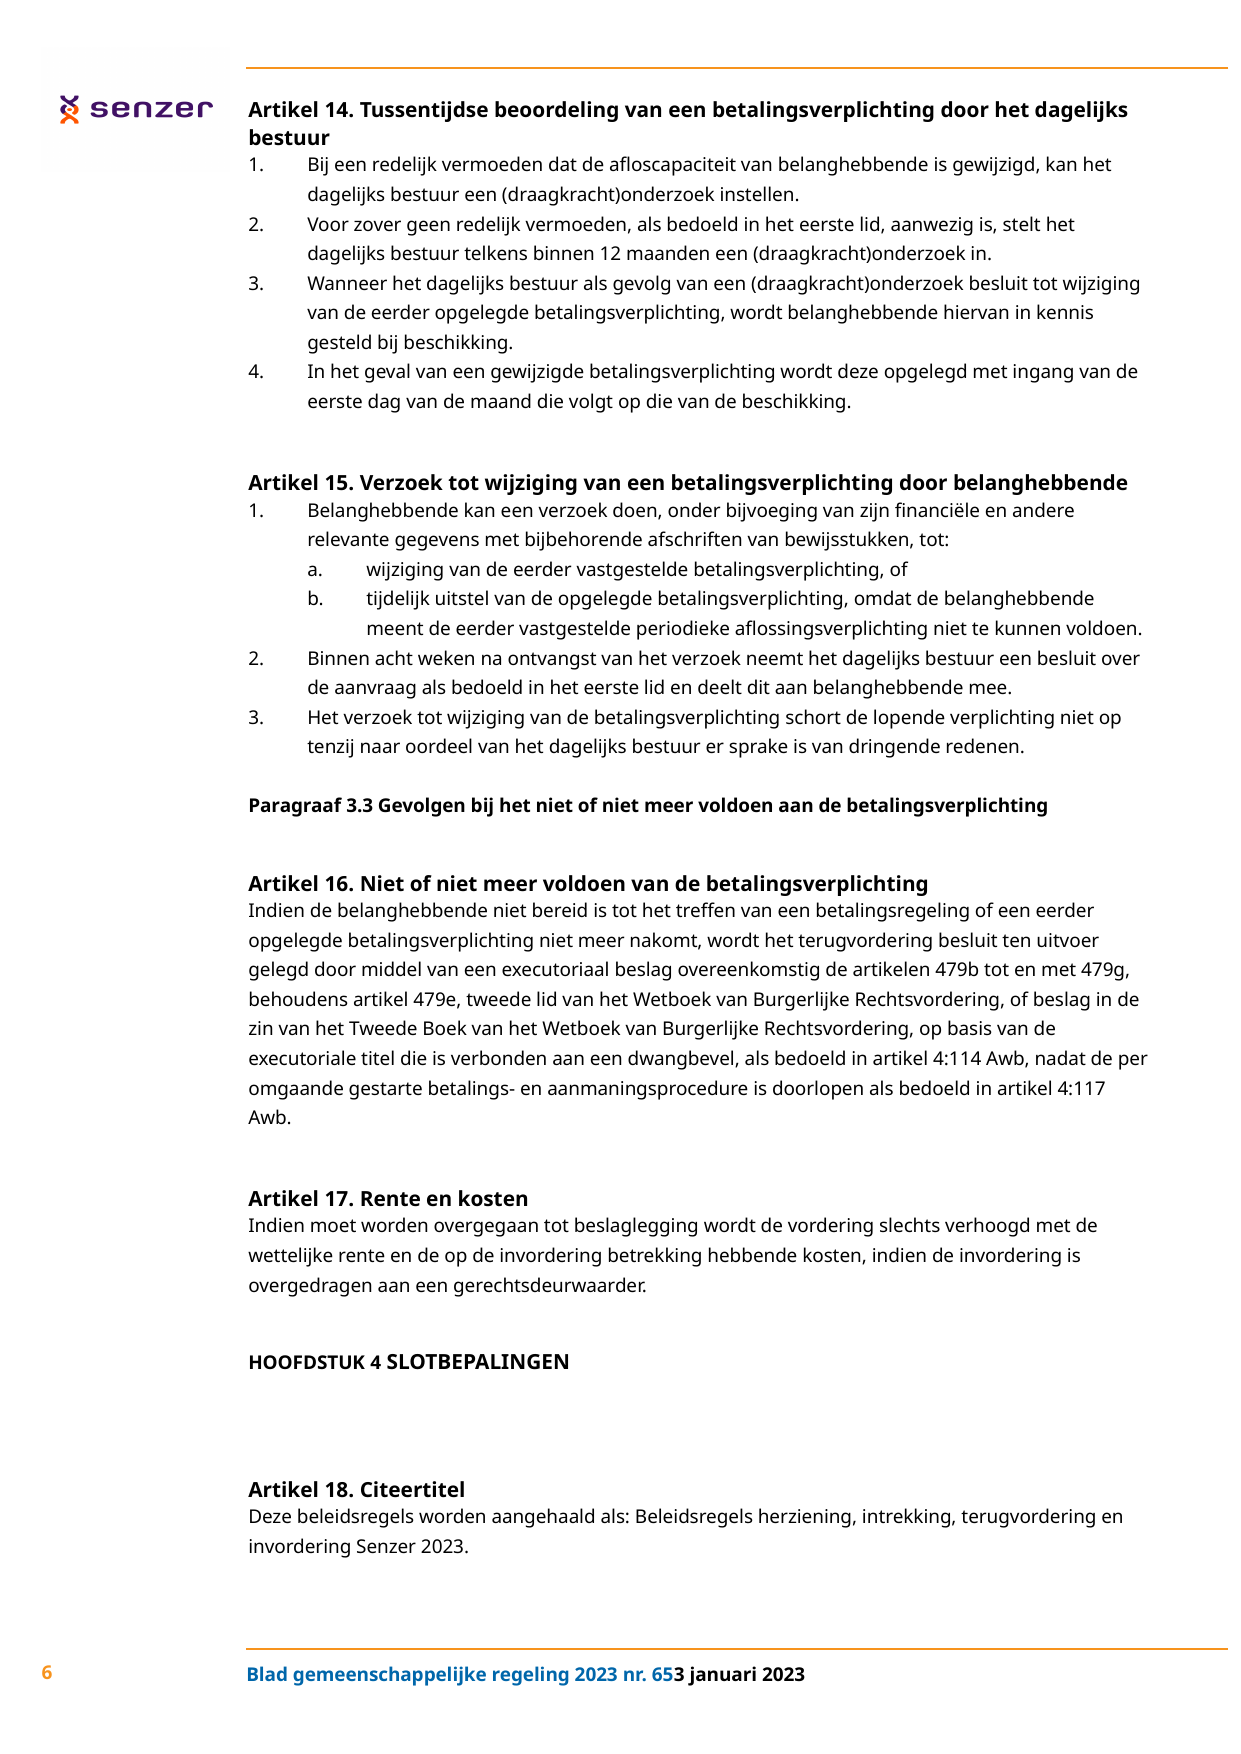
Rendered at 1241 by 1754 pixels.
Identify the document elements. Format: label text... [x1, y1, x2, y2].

text Artikel 17. Rente en kosten [248, 1184, 1152, 1213]
list Wanneer het dagelijks bestuur als gevolg van een (draagkracht)onderzoek besluit tot wijziging van de eerder opgelegde betalingsverplichting, wordt belanghebbende hiervan in kennis gesteld bij beschikking. [248, 270, 1152, 355]
list wijziging van de eerder vastgestelde betalingsverplichting, of [307, 556, 1152, 582]
text Indien moet worden overgegaan tot beslaglegging wordt de vordering slechts verhoogd met de wettelijke rente en de op de invordering betrekking hebbende kosten, indien de invordering is overgedragen aan een gerechtsdeurwaarder. [248, 1213, 1152, 1298]
list Belanghebbende kan een verzoek doen, onder bijvoeging van zijn financiële en andere relevante gegevens met bijbehorende afschriften van bewijsstukken, tot: [248, 497, 1152, 552]
text Artikel 18. Citeertitel [248, 1475, 1152, 1504]
text Indien de belanghebbende niet bereid is tot het treffen van een betalingsregeling of een eerder opgelegde betalingsverplichting niet meer nakomt, wordt het terugvordering besluit ten uitvoer gelegd door middel van een executoriaal beslag overeenkomstig de artikelen 479b tot en met 479g, behoudens artikel 479e, tweede lid van het Wetboek van Burgerlijke Rechtsvordering, of beslag in de zin van het Tweede Boek van het Wetboek van Burgerlijke Rechtsvordering, op basis van de executoriale titel die is verbonden aan een dwangbevel, als bedoeld in artikel 4:114 Awb, nadat de per omgaande gestarte betalings- en aanmaningsprocedure is doorlopen als bedoeld in artikel 4:117 Awb. [248, 897, 1152, 1130]
text Artikel 14. Tussentijdse beoordeling van een betalingsverplichting door het dagelijks bestuur [248, 95, 1152, 152]
text Paragraaf 3.3 Gevolgen bij het niet of niet meer voldoen aan de betalingsverplichting [248, 793, 1152, 818]
text Deze beleidsregels worden aangehaald als: Beleidsregels herziening, intrekking, terugvordering en invordering Senzer 2023. [248, 1504, 1152, 1559]
picture [41, 47, 231, 172]
list Bij een redelijk vermoeden dat de afloscapaciteit van belanghebbende is gewijzigd, kan het dagelijks bestuur een (draagkracht)onderzoek instellen. [248, 152, 1152, 207]
text HOOFDSTUK 4 SLOTBEPALINGEN [248, 1347, 1152, 1376]
list In het geval van een gewijzigde betalingsverplichting wordt deze opgelegd met ingang van de eerste dag van de maand die volgt op die van de beschikking. [248, 359, 1152, 414]
list tijdelijk uitstel van de opgelegde betalingsverplichting, omdat de belanghebbende meent de eerder vastgestelde periodieke aflossingsverplichting niet te kunnen voldoen. [307, 586, 1152, 641]
list Het verzoek tot wijziging van de betalingsverplichting schort de lopende verplichting niet op tenzij naar oordeel van het dagelijks bestuur er sprake is van dringende redenen. [248, 704, 1152, 759]
text Artikel 16. Niet of niet meer voldoen van de betalingsverplichting [248, 869, 1152, 897]
text Artikel 15. Verzoek tot wijziging van een betalingsverplichting door belanghebbende [248, 468, 1152, 497]
list Voor zover geen redelijk vermoeden, als bedoeld in het eerste lid, aanwezig is, stelt het dagelijks bestuur telkens binnen 12 maanden een (draagkracht)onderzoek in. [248, 211, 1152, 266]
list Binnen acht weken na ontvangst van het verzoek neemt het dagelijks bestuur een besluit over de aanvraag als bedoeld in het eerste lid en deelt dit aan belanghebbende mee. [248, 645, 1152, 700]
